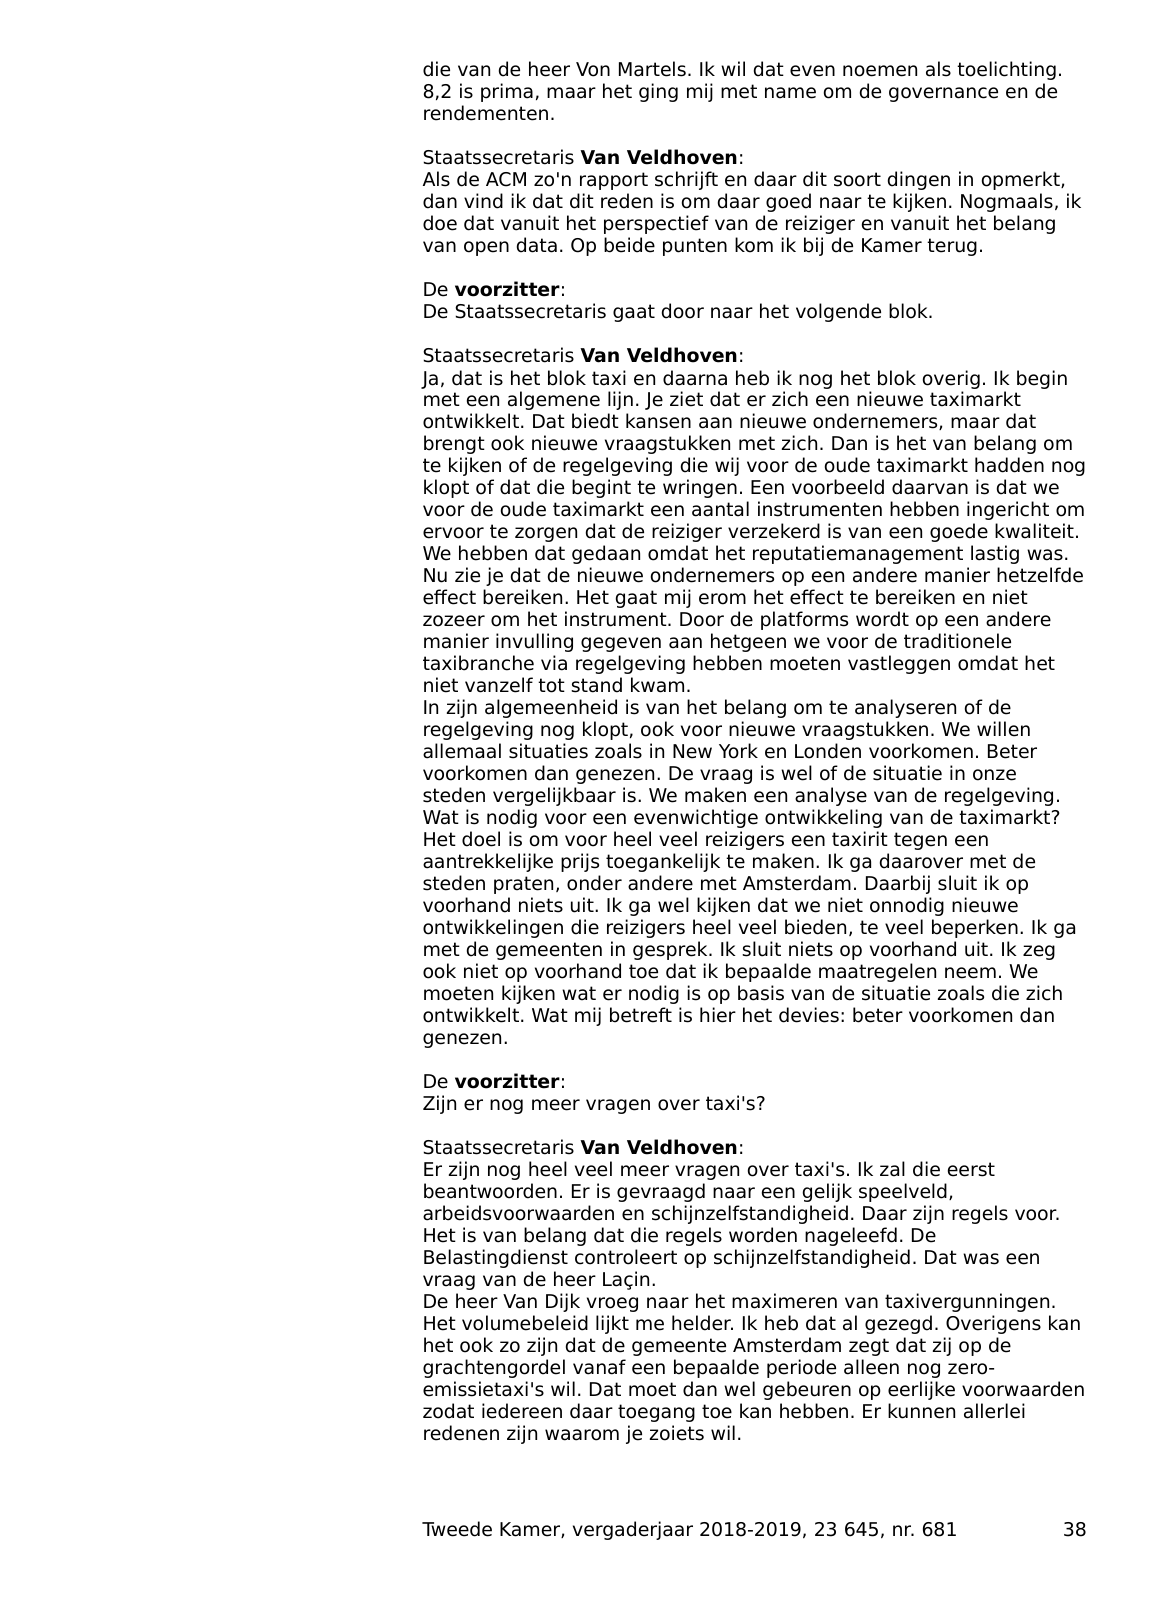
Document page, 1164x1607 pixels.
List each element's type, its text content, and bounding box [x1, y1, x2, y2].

text Nu zie je dat de nieuwe ondernemers op een andere manier hetzelfde effect bereiken. Het gaat mij erom het effect te bereiken en niet zozeer om het instrument. Door de platforms wordt op een andere manier invulling gegeven aan hetgeen we voor de traditionele taxibranche via regelgeving hebben moeten vastleggen omdat het niet vanzelf tot stand kwam. [422, 565, 1087, 697]
text Staatssecretaris Van Veldhoven: [422, 345, 1087, 367]
text De voorzitter: [422, 1071, 1087, 1093]
text De Staatssecretaris gaat door naar het volgende blok. [422, 301, 1087, 323]
text Zijn er nog meer vragen over taxi's? [422, 1093, 1087, 1115]
text Ja, dat is het blok taxi en daarna heb ik nog het blok overig. Ik begin met een algemene lijn. Je ziet dat er zich een nieuwe taximarkt ontwikkelt. Dat biedt kansen aan nieuwe ondernemers, maar dat brengt ook nieuwe vraagstukken met zich. Dan is het van belang om te kijken of de regelgeving die wij voor de oude taximarkt hadden nog klopt of dat die begint te wringen. Een voorbeeld daarvan is dat we voor de oude taximarkt een aantal instrumenten hebben ingericht om ervoor te zorgen dat de reiziger verzekerd is van een goede kwaliteit. We hebben dat gedaan omdat het reputatiemanagement lastig was. [422, 367, 1087, 565]
text In zijn algemeenheid is van het belang om te analyseren of de regelgeving nog klopt, ook voor nieuwe vraagstukken. We willen allemaal situaties zoals in New York en Londen voorkomen. Beter voorkomen dan genezen. De vraag is wel of de situatie in onze steden vergelijkbaar is. We maken een analyse van de regelgeving. Wat is nodig voor een evenwichtige ontwikkeling van de taximarkt? Het doel is om voor heel veel reizigers een taxirit tegen een aantrekkelijke prijs toegankelijk te maken. Ik ga daarover met de steden praten, onder andere met Amsterdam. Daarbij sluit ik op voorhand niets uit. Ik ga wel kijken dat we niet onnodig nieuwe ontwikkelingen die reizigers heel veel bieden, te veel beperken. Ik ga met de gemeenten in gesprek. Ik sluit niets op voorhand uit. Ik zeg ook niet op voorhand toe dat ik bepaalde maatregelen neem. We moeten kijken wat er nodig is op basis van de situatie zoals die zich ontwikkelt. Wat mij betreft is hier het devies: beter voorkomen dan genezen. [422, 697, 1087, 1049]
text Als de ACM zo'n rapport schrijft en daar dit soort dingen in opmerkt, dan vind ik dat dit reden is om daar goed naar te kijken. Nogmaals, ik doe dat vanuit het perspectief van de reiziger en vanuit het belang van open data. Op beide punten kom ik bij de Kamer terug. [422, 169, 1087, 257]
text Staatssecretaris Van Veldhoven: [422, 147, 1087, 169]
text De voorzitter: [422, 279, 1087, 301]
text De heer Van Dijk vroeg naar het maximeren van taxivergunningen. Het volumebeleid lijkt me helder. Ik heb dat al gezegd. Overigens kan het ook zo zijn dat de gemeente Amsterdam zegt dat zij op de grachtengordel vanaf een bepaalde periode alleen nog zero-emissietaxi's wil. Dat moet dan wel gebeuren op eerlijke voorwaarden zodat iedereen daar toegang toe kan hebben. Er kunnen allerlei redenen zijn waarom je zoiets wil. [422, 1291, 1087, 1445]
text Staatssecretaris Van Veldhoven: [422, 1137, 1087, 1159]
text die van de heer Von Martels. Ik wil dat even noemen als toelichting. 8,2 is prima, maar het ging mij met name om de governance en de rendementen. [422, 59, 1087, 125]
text Er zijn nog heel veel meer vragen over taxi's. Ik zal die eerst beantwoorden. Er is gevraagd naar een gelijk speelveld, arbeidsvoorwaarden en schijnzelfstandigheid. Daar zijn regels voor. Het is van belang dat die regels worden nageleefd. De Belastingdienst controleert op schijnzelfstandigheid. Dat was een vraag van de heer Laçin. [422, 1159, 1087, 1291]
